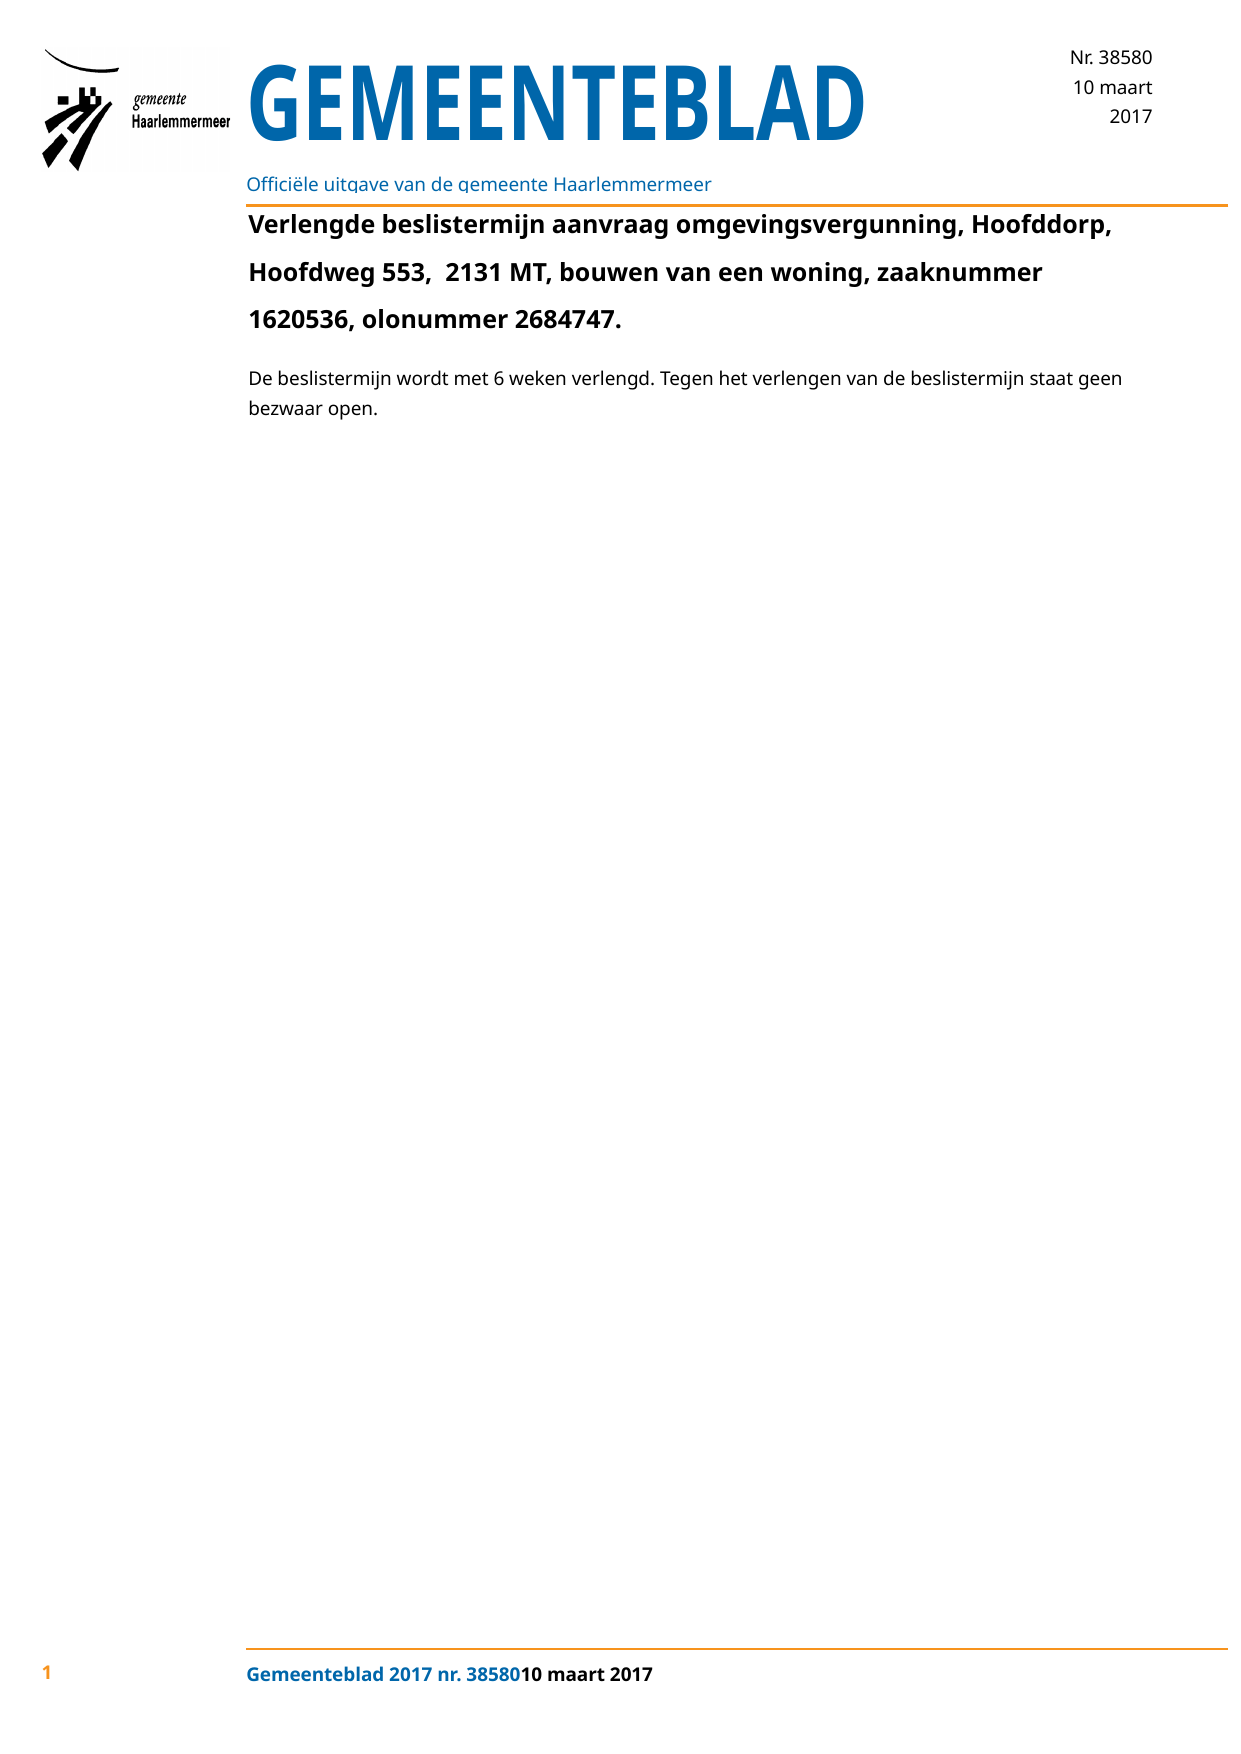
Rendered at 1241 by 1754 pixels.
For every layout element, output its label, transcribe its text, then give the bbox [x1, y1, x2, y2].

text De beslistermijn wordt met 6 weken verlengd. Tegen het verlengen van de beslistermijn staat geen bezwaar open. [248, 366, 1152, 421]
text Verlengde beslistermijn aanvraag omgevingsvergunning, Hoofddorp, Hoofdweg 553, 2131 MT, bouwen van een woning, zaaknummer 1620536, olonummer 2684747. [248, 207, 1152, 336]
picture [41, 47, 231, 172]
